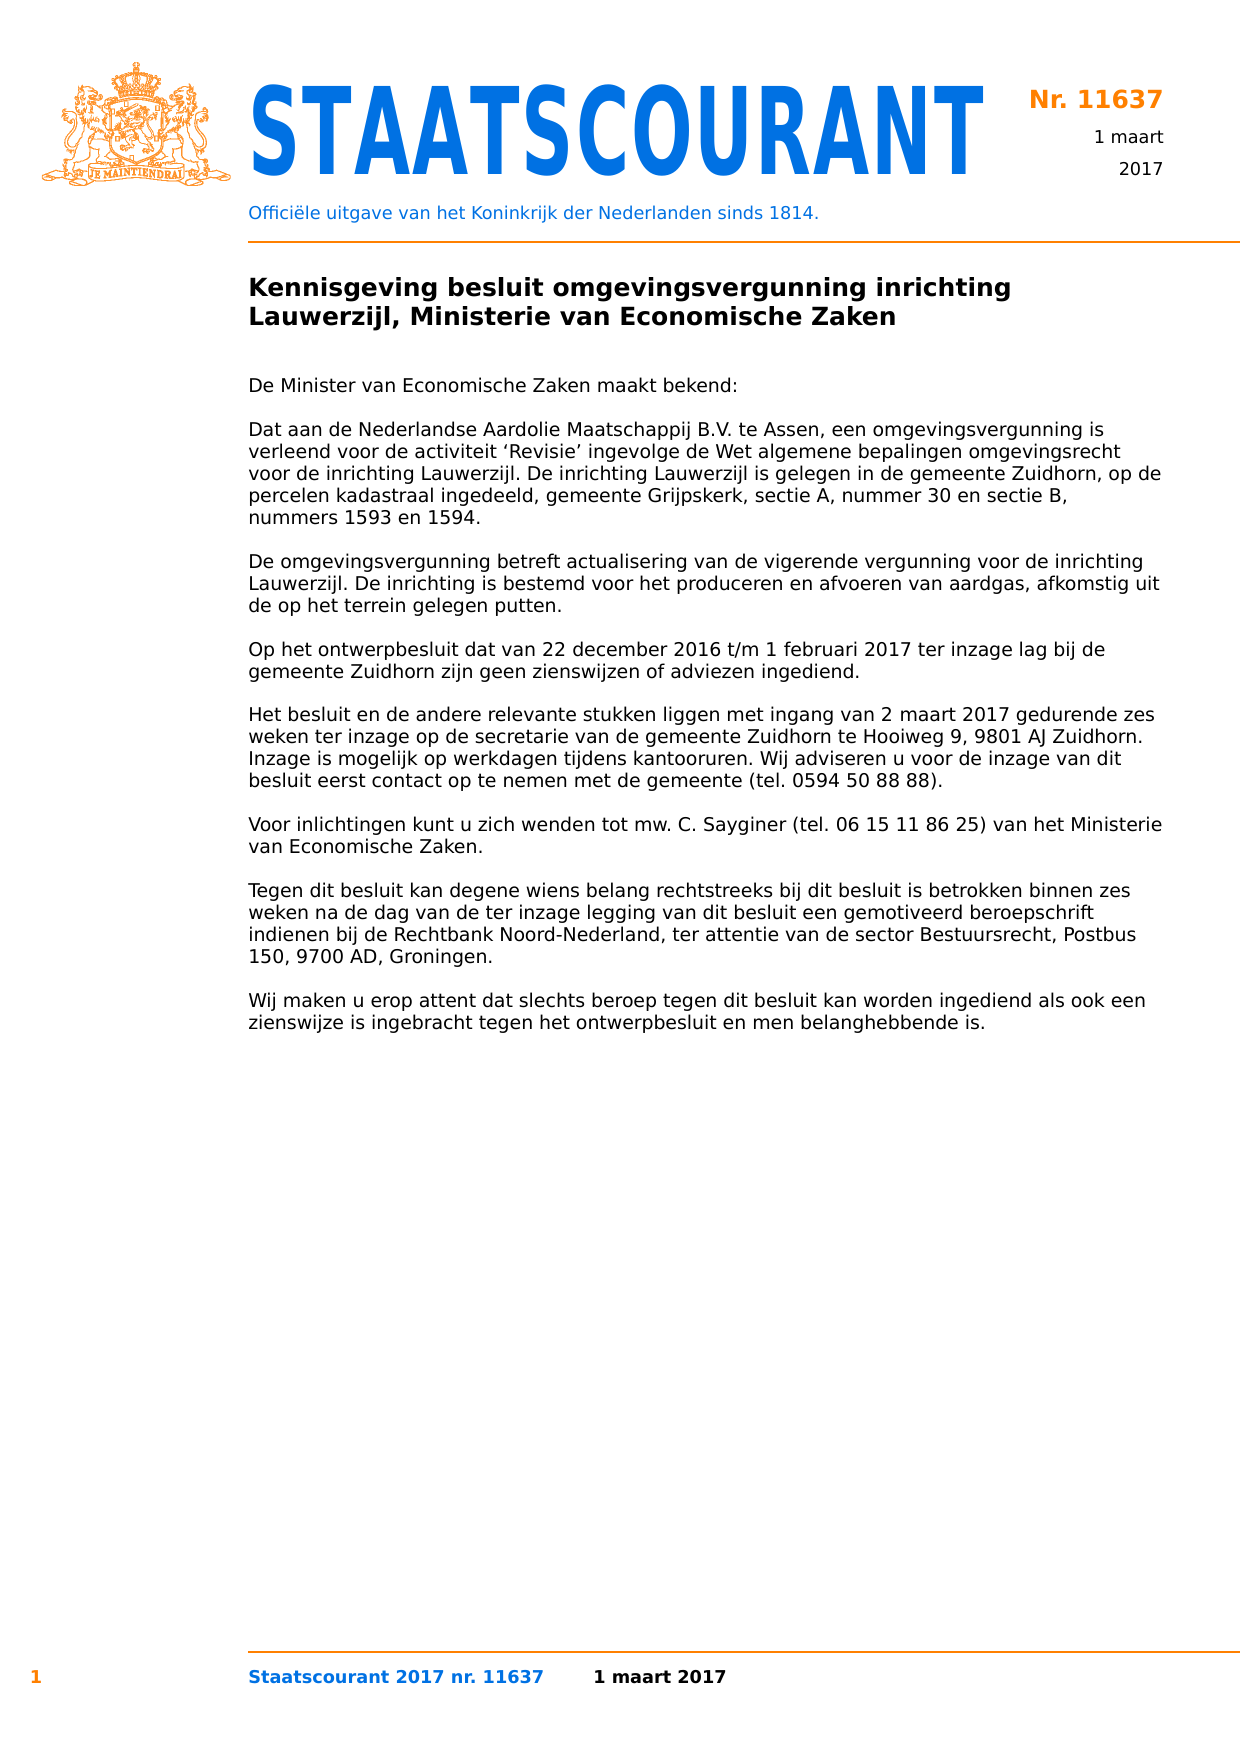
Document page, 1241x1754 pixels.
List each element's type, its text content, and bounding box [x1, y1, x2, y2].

text De Minister van Economische Zaken maakt bekend: [248, 375, 1163, 397]
text Wij maken u erop attent dat slechts beroep tegen dit besluit kan worden ingediend als ook een zienswijze is ingebracht tegen het ontwerpbesluit en men belanghebbende is. [248, 990, 1163, 1034]
text Het besluit en de andere relevante stukken liggen met ingang van 2 maart 2017 gedurende zes weken ter inzage op de secretarie van de gemeente Zuidhorn te Hooiweg 9, 9801 AJ Zuidhorn. Inzage is mogelijk op werkdagen tijdens kantooruren. Wij adviseren u voor de inzage van dit besluit eerst contact op te nemen met de gemeente (tel. 0594 50 88 88). [248, 704, 1163, 792]
table_cell 2017 [998, 153, 1240, 203]
picture [41, 62, 231, 186]
table_header Nr. 11637 [998, 62, 1240, 121]
text Tegen dit besluit kan degene wiens belang rechtstreeks bij dit besluit is betrokken binnen zes weken na de dag van de ter inzage legging van dit besluit een gemotiveerd beroepschrift indienen bij de Rechtbank Noord-Nederland, ter attentie van de sector Bestuursrecht, Postbus 150, 9700 AD, Groningen. [248, 880, 1163, 968]
table_cell 1 maart [998, 121, 1240, 153]
text Voor inlichtingen kunt u zich wenden tot mw. C. Sayginer (tel. 06 15 11 86 25) van het Ministerie van Economische Zaken. [248, 814, 1163, 858]
table_header STAATSCOURANT [248, 62, 998, 203]
table_cell Officiële uitgave van het Koninkrijk der Nederlanden sinds 1814. [248, 203, 1240, 241]
text Dat aan de Nederlandse Aardolie Maatschappij B.V. te Assen, een omgevingsvergunning is verleend voor de activiteit ‘Revisie’ ingevolge de Wet algemene bepalingen omgevingsrecht voor de inrichting Lauwerzijl. De inrichting Lauwerzijl is gelegen in de gemeente Zuidhorn, op de percelen kadastraal ingedeeld, gemeente Grijpskerk, sectie A, nummer 30 en sectie B, nummers 1593 en 1594. [248, 419, 1163, 529]
table_header [25, 62, 248, 241]
subtitle Kennisgeving besluit omgevingsvergunning inrichting Lauwerzijl, Ministerie van Economische Zaken [248, 273, 1163, 331]
text De omgevingsvergunning betreft actualisering van de vigerende vergunning voor de inrichting Lauwerzijl. De inrichting is bestemd voor het produceren en afvoeren van aardgas, afkomstig uit de op het terrein gelegen putten. [248, 551, 1163, 617]
text Op het ontwerpbesluit dat van 22 december 2016 t/m 1 februari 2017 ter inzage lag bij de gemeente Zuidhorn zijn geen zienswijzen of adviezen ingediend. [248, 638, 1163, 682]
